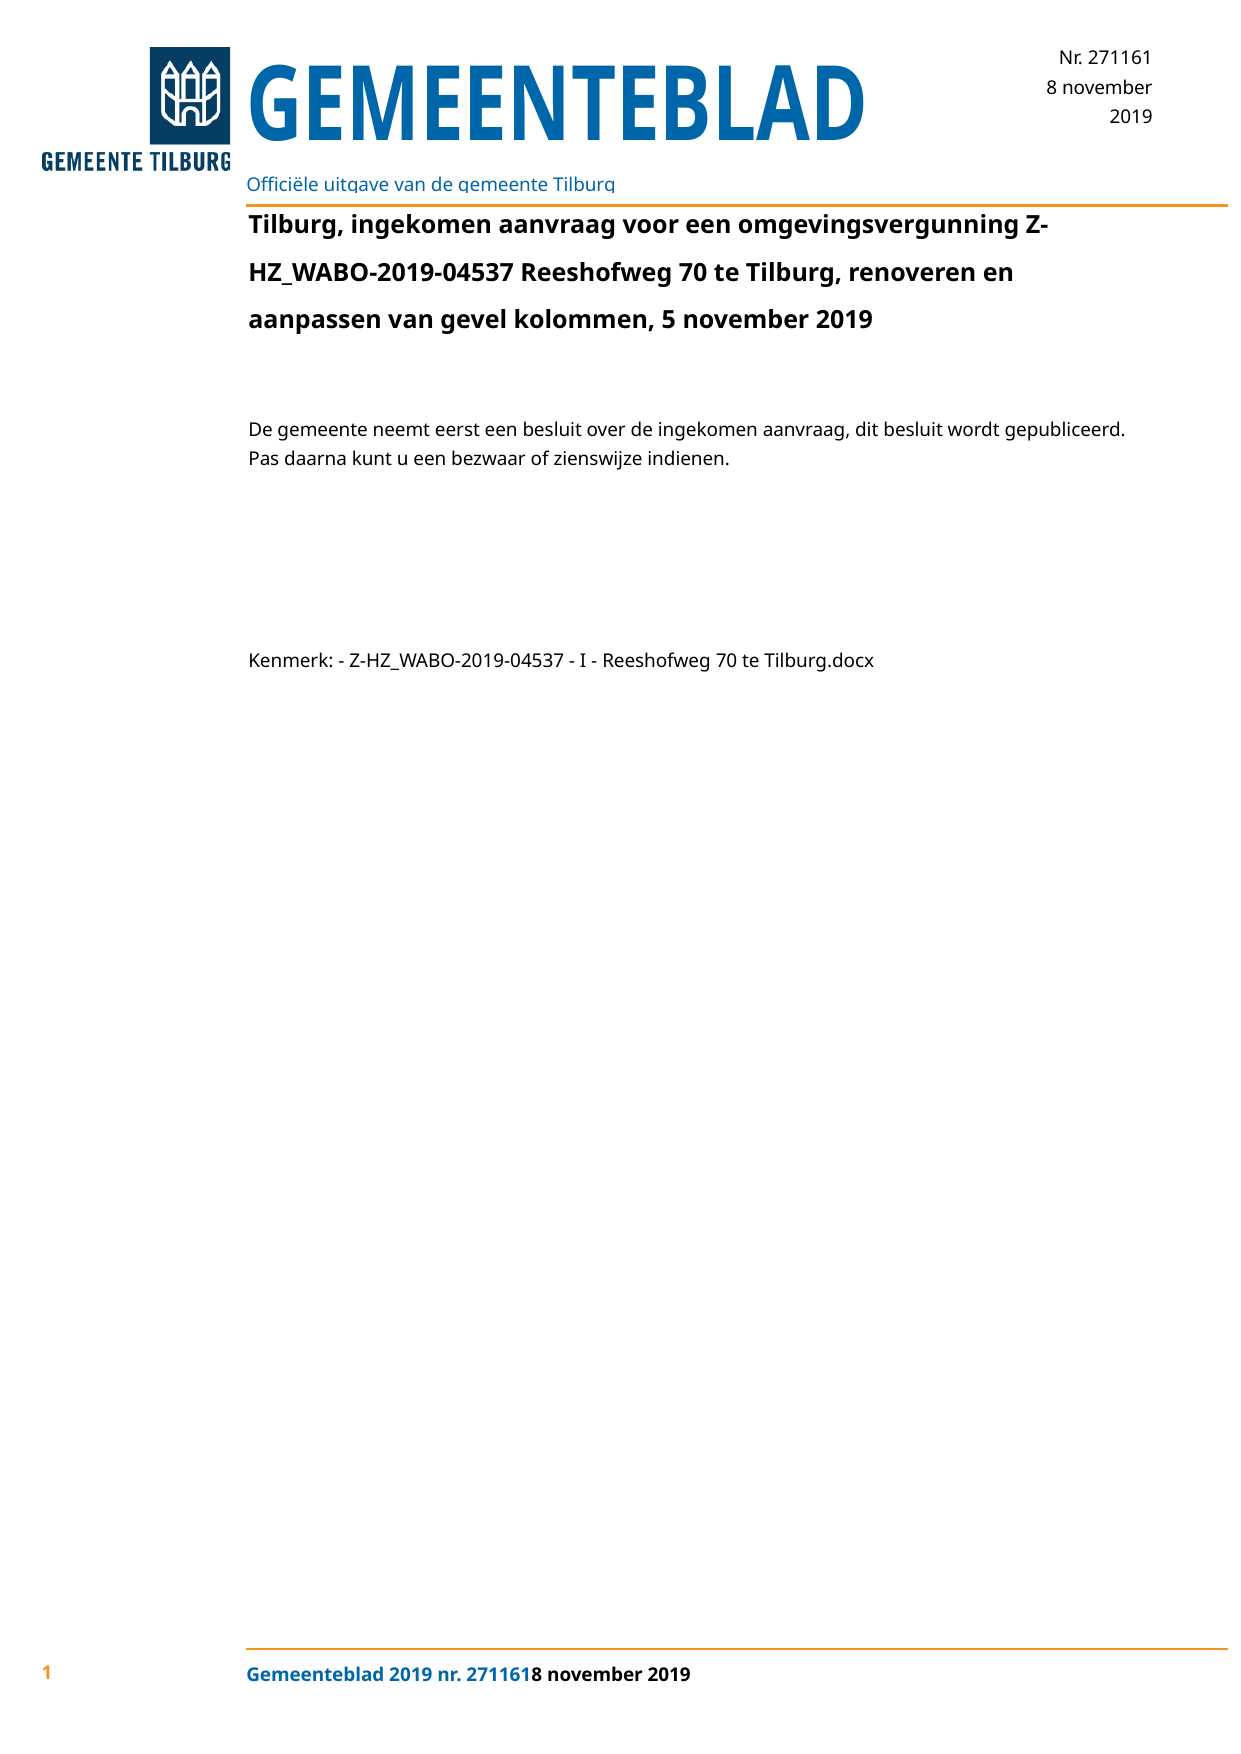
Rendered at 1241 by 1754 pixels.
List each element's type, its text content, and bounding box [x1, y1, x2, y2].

text De gemeente neemt eerst een besluit over de ingekomen aanvraag, dit besluit wordt gepubliceerd. Pas daarna kunt u een bezwaar of zienswijze indienen. [248, 416, 1152, 471]
text Kenmerk: - Z-HZ_WABO-2019-04537 - I - Reeshofweg 70 te Tilburg.docx [248, 647, 1152, 673]
picture [41, 47, 231, 172]
text Tilburg, ingekomen aanvraag voor een omgevingsvergunning Z-HZ_WABO-2019-04537 Reeshofweg 70 te Tilburg, renoveren en aanpassen van gevel kolommen, 5 november 2019 [248, 207, 1152, 336]
